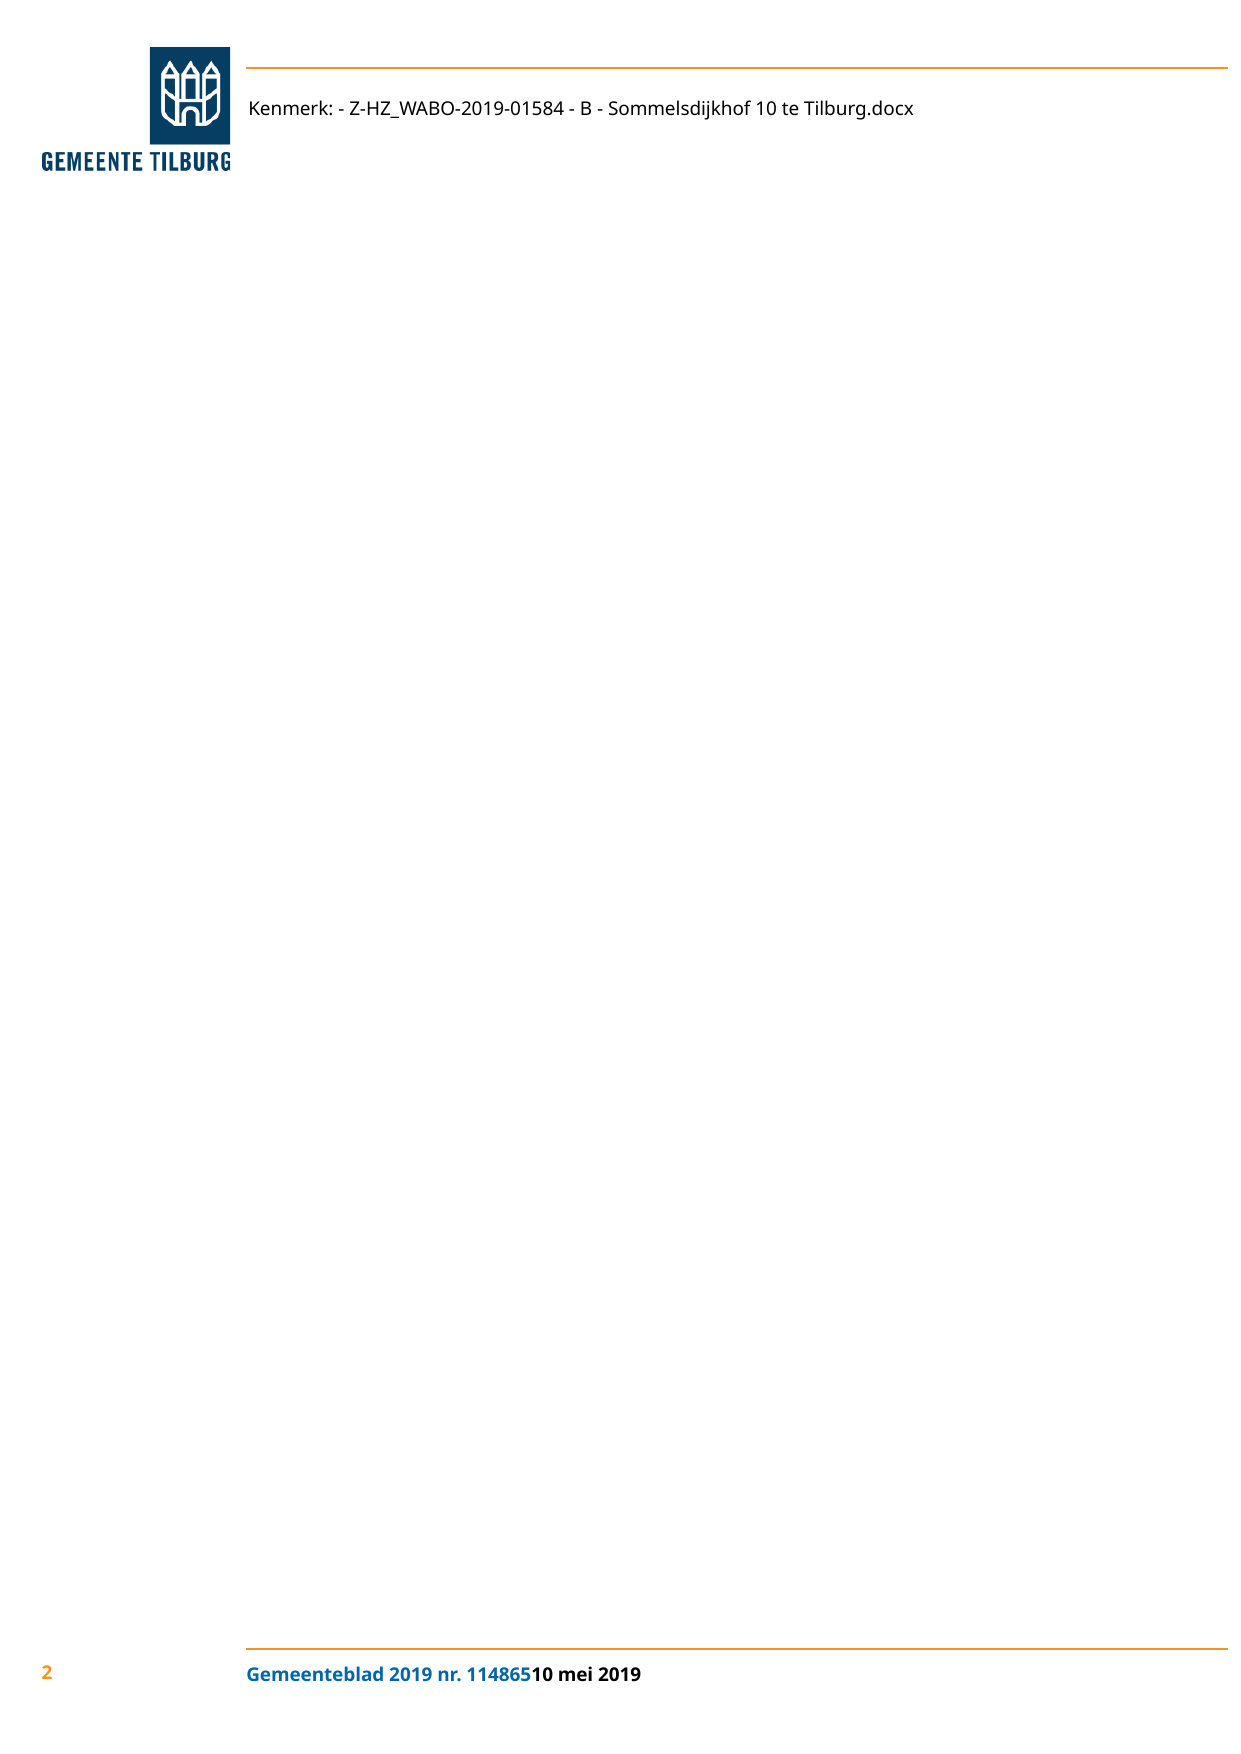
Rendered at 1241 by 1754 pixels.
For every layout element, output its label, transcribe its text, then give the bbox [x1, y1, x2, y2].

text Kenmerk: - Z-HZ_WABO-2019-01584 - B - Sommelsdijkhof 10 te Tilburg.docx [248, 95, 1152, 121]
picture [41, 47, 231, 172]
